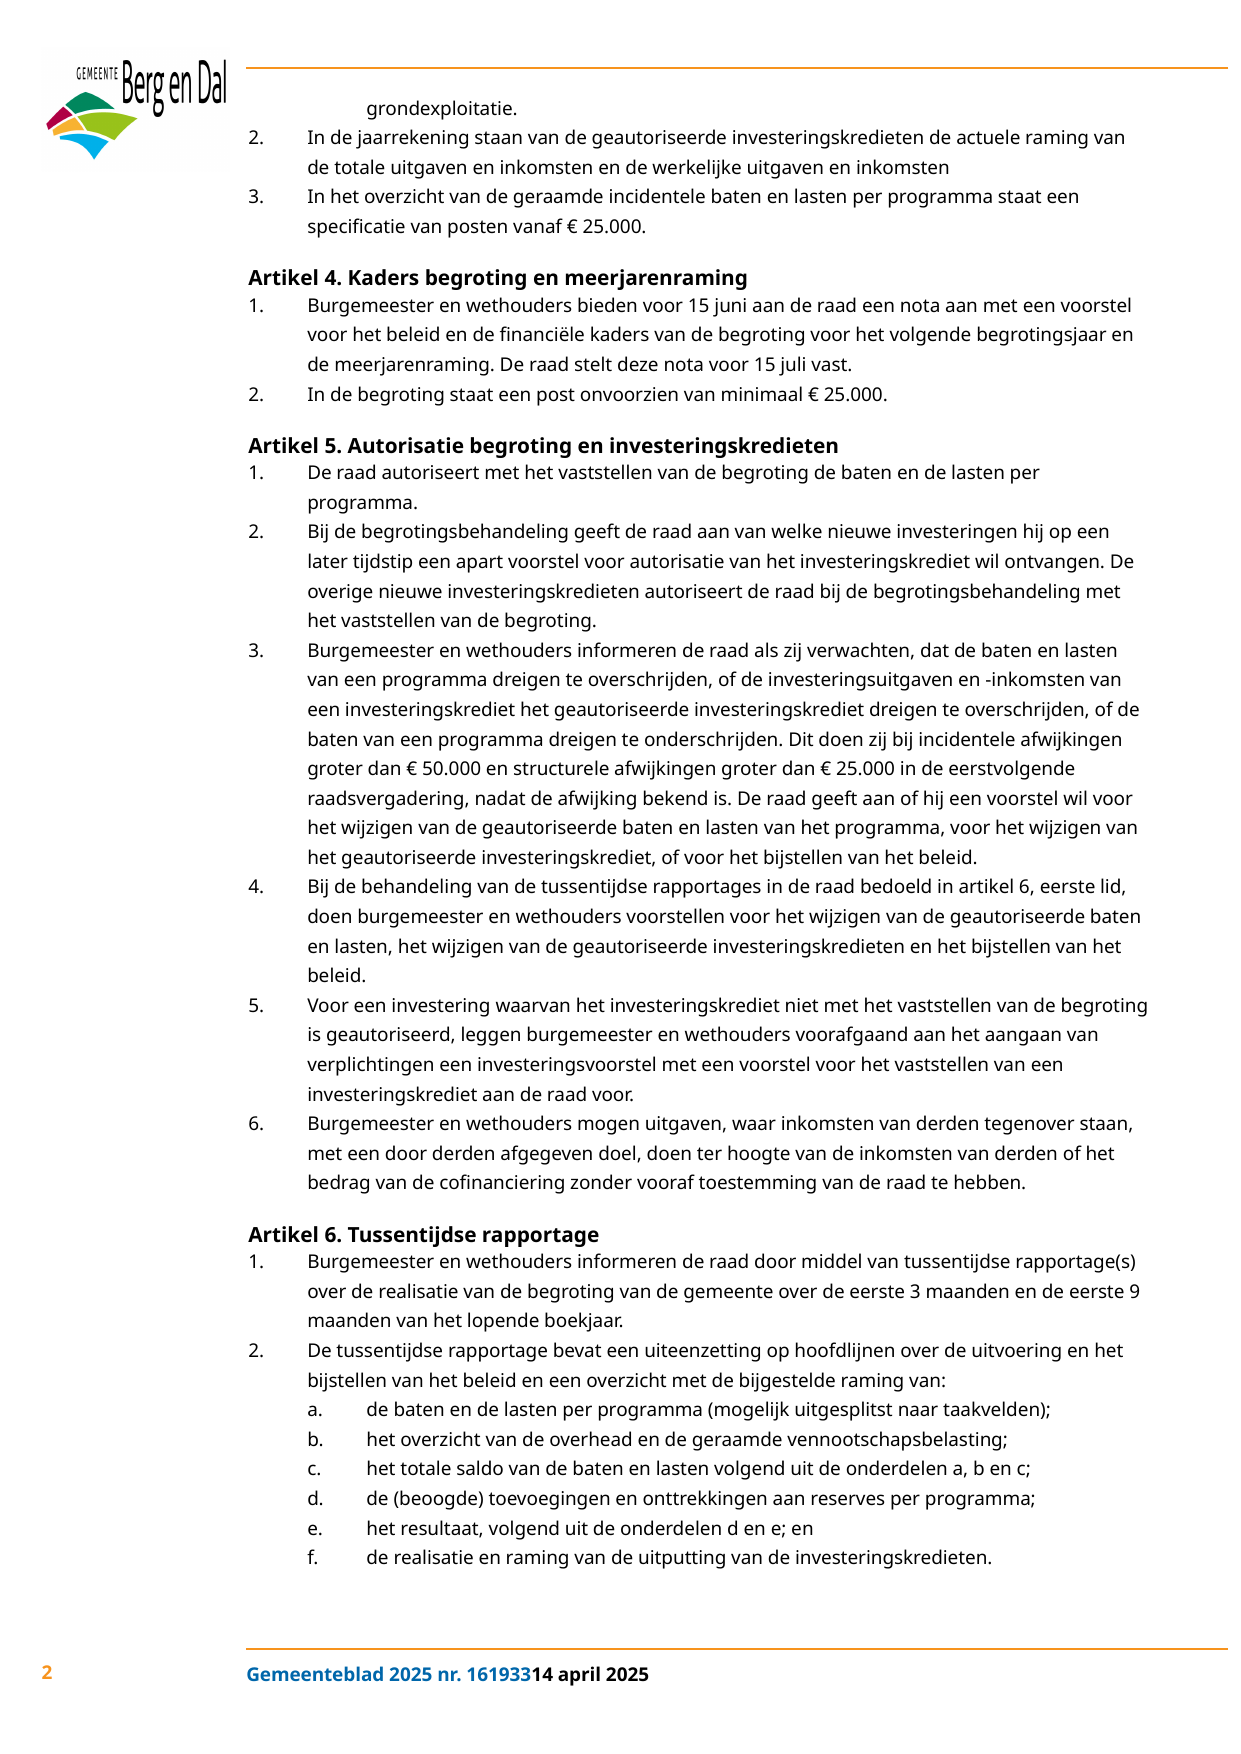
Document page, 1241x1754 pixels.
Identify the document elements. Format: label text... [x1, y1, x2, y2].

list het resultaat, volgend uit de onderdelen d en e; en [307, 1515, 1152, 1540]
list de realisatie en raming van de uitputting van de investeringskredieten. [307, 1544, 1152, 1570]
list de (beoogde) toevoegingen en onttrekkingen aan reserves per programma; [307, 1485, 1152, 1511]
list de baten en de lasten per programma (mogelijk uitgesplitst naar taakvelden); [307, 1396, 1152, 1422]
text Artikel 6. Tussentijdse rapportage [248, 1220, 1152, 1248]
list Burgemeester en wethouders informeren de raad door middel van tussentijdse rapportage(s) over de realisatie van de begroting van de gemeente over de eerste 3 maanden en de eerste 9 maanden van het lopende boekjaar. [248, 1248, 1152, 1333]
list In de jaarrekening staan van de geautoriseerde investeringskredieten de actuele raming van de totale uitgaven en inkomsten en de werkelijke uitgaven en inkomsten [248, 124, 1152, 180]
list Bij de begrotingsbehandeling geeft de raad aan van welke nieuwe investeringen hij op een later tijdstip een apart voorstel voor autorisatie van het investeringskrediet wil ontvangen. De overige nieuwe investeringskredieten autoriseert de raad bij de begrotingsbehandeling met het vaststellen van de begroting. [248, 519, 1152, 633]
text Artikel 5. Autorisatie begroting en investeringskredieten [248, 431, 1152, 459]
list Bij de behandeling van de tussentijdse rapportages in de raad bedoeld in artikel 6, eerste lid, doen burgemeester en wethouders voorstellen voor het wijzigen van de geautoriseerde baten en lasten, het wijzigen van de geautoriseerde investeringskredieten en het bijstellen van het beleid. [248, 874, 1152, 988]
list Burgemeester en wethouders mogen uitgaven, waar inkomsten van derden tegenover staan, met een door derden afgegeven doel, doen ter hoogte van de inkomsten van derden of het bedrag van de cofinanciering zonder vooraf toestemming van de raad te hebben. [248, 1110, 1152, 1195]
picture [41, 47, 231, 172]
list het overzicht van de overhead en de geraamde vennootschapsbelasting; [307, 1426, 1152, 1452]
list De raad autoriseert met het vaststellen van de begroting de baten en de lasten per programma. [248, 459, 1152, 515]
list het totale saldo van de baten en lasten volgend uit de onderdelen a, b en c; [307, 1456, 1152, 1481]
list In de begroting staat een post onvoorzien van minimaal € 25.000. [248, 381, 1152, 406]
list Voor een investering waarvan het investeringskrediet niet met het vaststellen van de begroting is geautoriseerd, leggen burgemeester en wethouders voorafgaand aan het aangaan van verplichtingen een investeringsvoorstel met een voorstel voor het vaststellen van een investeringskrediet aan de raad voor. [248, 992, 1152, 1107]
text Artikel 4. Kaders begroting en meerjarenraming [248, 263, 1152, 292]
list Burgemeester en wethouders bieden voor 15 juni aan de raad een nota aan met een voorstel voor het beleid en de financiële kaders van de begroting voor het volgende begrotingsjaar en de meerjarenraming. De raad stelt deze nota voor 15 juli vast. [248, 292, 1152, 377]
list Burgemeester en wethouders informeren de raad als zij verwachten, dat de baten en lasten van een programma dreigen te overschrijden, of de investeringsuitgaven en -inkomsten van een investeringskrediet het geautoriseerde investeringskrediet dreigen te overschrijden, of de baten van een programma dreigen te onderschrijden. Dit doen zij bij incidentele afwijkingen groter dan € 50.000 en structurele afwijkingen groter dan € 25.000 in de eerstvolgende raadsvergadering, nadat de afwijking bekend is. De raad geeft aan of hij een voorstel wil voor het wijzigen van de geautoriseerde baten en lasten van het programma, voor het wijzigen van het geautoriseerde investeringskrediet, of voor het bijstellen van het beleid. [248, 637, 1152, 870]
list In het overzicht van de geraamde incidentele baten en lasten per programma staat een specificatie van posten vanaf € 25.000. [248, 183, 1152, 239]
list grondexploitatie. [307, 95, 1152, 121]
list De tussentijdse rapportage bevat een uiteenzetting op hoofdlijnen over de uitvoering en het bijstellen van het beleid en een overzicht met de bijgestelde raming van: [248, 1337, 1152, 1392]
